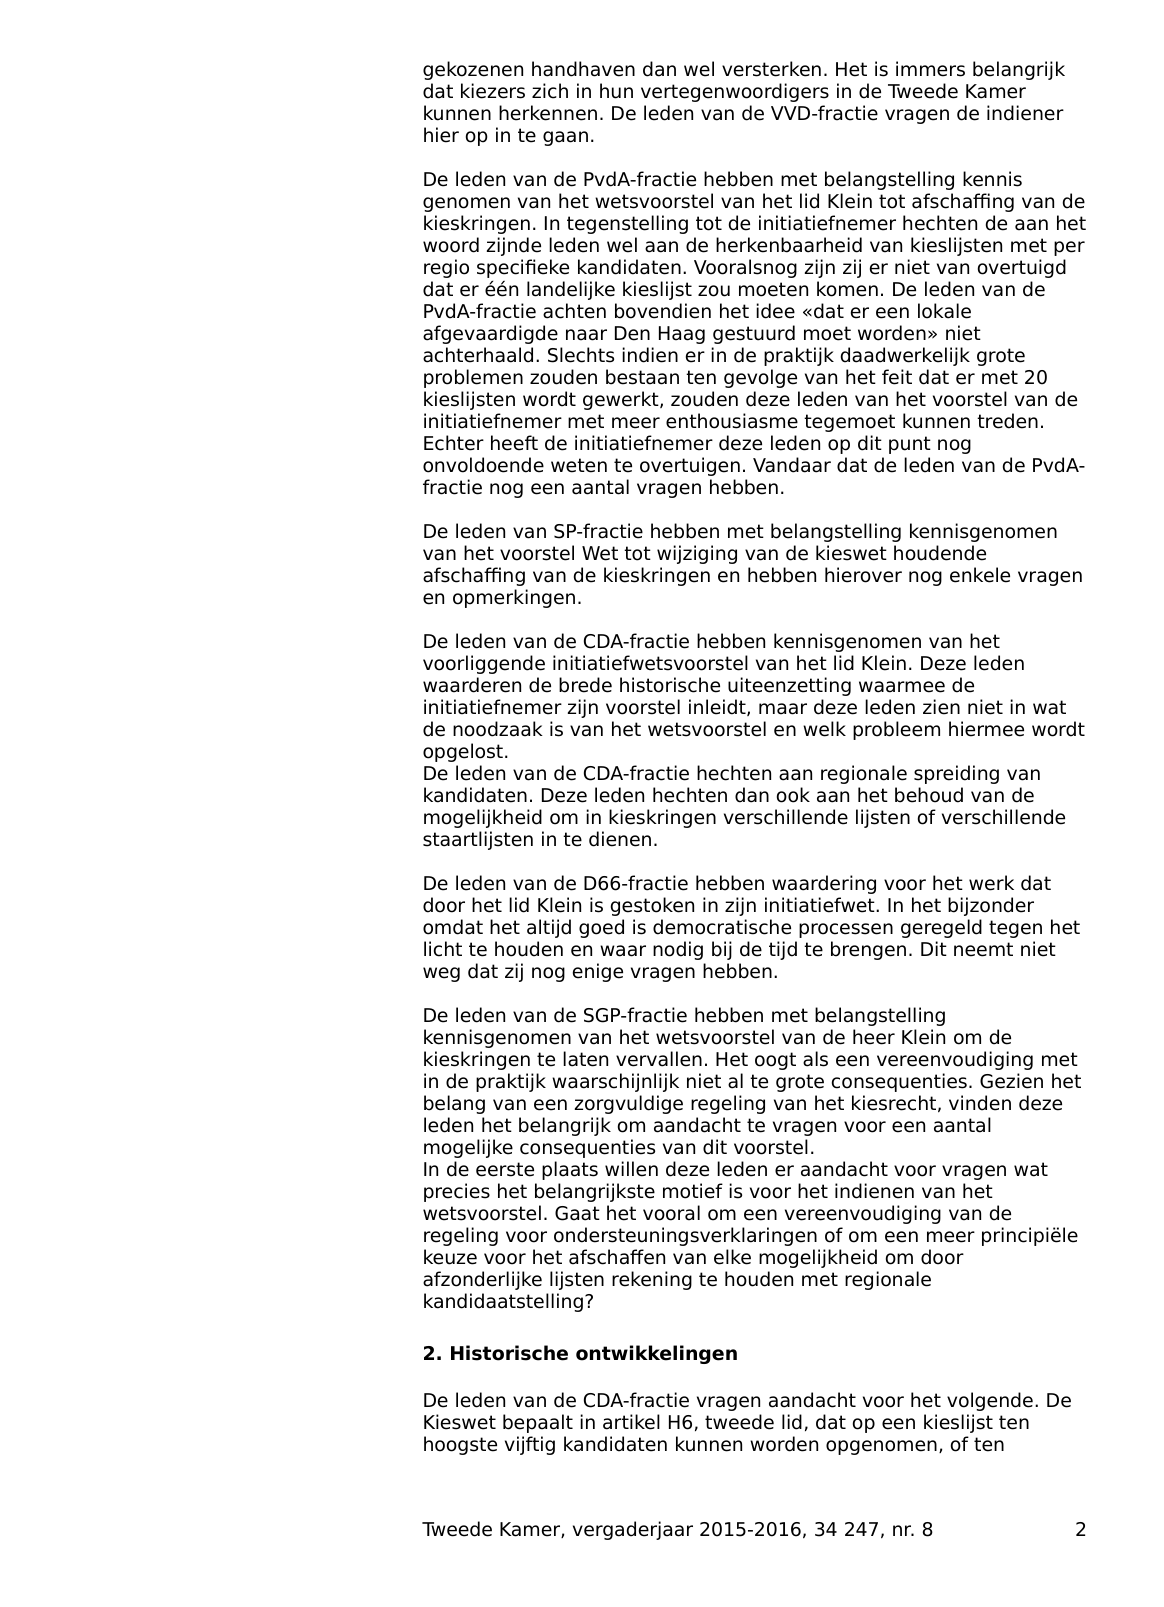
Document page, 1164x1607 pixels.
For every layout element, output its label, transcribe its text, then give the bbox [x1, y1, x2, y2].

text De leden van de SGP-fractie hebben met belangstelling kennisgenomen van het wetsvoorstel van de heer Klein om de kieskringen te laten vervallen. Het oogt als een vereenvoudiging met in de praktijk waarschijnlijk niet al te grote consequenties. Gezien het belang van een zorgvuldige regeling van het kiesrecht, vinden deze leden het belangrijk om aandacht te vragen voor een aantal mogelijke consequenties van dit voorstel. [422, 1005, 1087, 1159]
text De leden van de CDA-fractie hechten aan regionale spreiding van kandidaten. Deze leden hechten dan ook aan het behoud van de mogelijkheid om in kieskringen verschillende lijsten of verschillende staartlijsten in te dienen. [422, 763, 1087, 851]
subtitle 2. Historische ontwikkelingen [422, 1343, 1087, 1365]
text In de eerste plaats willen deze leden er aandacht voor vragen wat precies het belangrijkste motief is voor het indienen van het wetsvoorstel. Gaat het vooral om een vereenvoudiging van de regeling voor ondersteuningsverklaringen of om een meer principiële keuze voor het afschaffen van elke mogelijkheid om door afzonderlijke lijsten rekening te houden met regionale kandidaatstelling? [422, 1159, 1087, 1313]
text De leden van SP-fractie hebben met belangstelling kennisgenomen van het voorstel Wet tot wijziging van de kieswet houdende afschaffing van de kieskringen en hebben hierover nog enkele vragen en opmerkingen. [422, 521, 1087, 609]
text De leden van de PvdA-fractie hebben met belangstelling kennis genomen van het wetsvoorstel van het lid Klein tot afschaffing van de kieskringen. In tegenstelling tot de initiatiefnemer hechten de aan het woord zijnde leden wel aan de herkenbaarheid van kieslijsten met per regio specifieke kandidaten. Vooralsnog zijn zij er niet van overtuigd dat er één landelijke kieslijst zou moeten komen. De leden van de PvdA-fractie achten bovendien het idee «dat er een lokale afgevaardigde naar Den Haag gestuurd moet worden» niet achterhaald. Slechts indien er in de praktijk daadwerkelijk grote problemen zouden bestaan ten gevolge van het feit dat er met 20 kieslijsten wordt gewerkt, zouden deze leden van het voorstel van de initiatiefnemer met meer enthousiasme tegemoet kunnen treden. Echter heeft de initiatiefnemer deze leden op dit punt nog onvoldoende weten te overtuigen. Vandaar dat de leden van de PvdA-fractie nog een aantal vragen hebben. [422, 169, 1087, 499]
text De leden van de CDA-fractie vragen aandacht voor het volgende. De Kieswet bepaalt in artikel H6, tweede lid, dat op een kieslijst ten hoogste vijftig kandidaten kunnen worden opgenomen, of ten [422, 1390, 1087, 1456]
text De leden van de CDA-fractie hebben kennisgenomen van het voorliggende initiatiefwetsvoorstel van het lid Klein. Deze leden waarderen de brede historische uiteenzetting waarmee de initiatiefnemer zijn voorstel inleidt, maar deze leden zien niet in wat de noodzaak is van het wetsvoorstel en welk probleem hiermee wordt opgelost. [422, 631, 1087, 763]
text De leden van de D66-fractie hebben waardering voor het werk dat door het lid Klein is gestoken in zijn initiatiefwet. In het bijzonder omdat het altijd goed is democratische processen geregeld tegen het licht te houden en waar nodig bij de tijd te brengen. Dit neemt niet weg dat zij nog enige vragen hebben. [422, 873, 1087, 983]
text gekozenen handhaven dan wel versterken. Het is immers belangrijk dat kiezers zich in hun vertegenwoordigers in de Tweede Kamer kunnen herkennen. De leden van de VVD-fractie vragen de indiener hier op in te gaan. [422, 59, 1087, 147]
